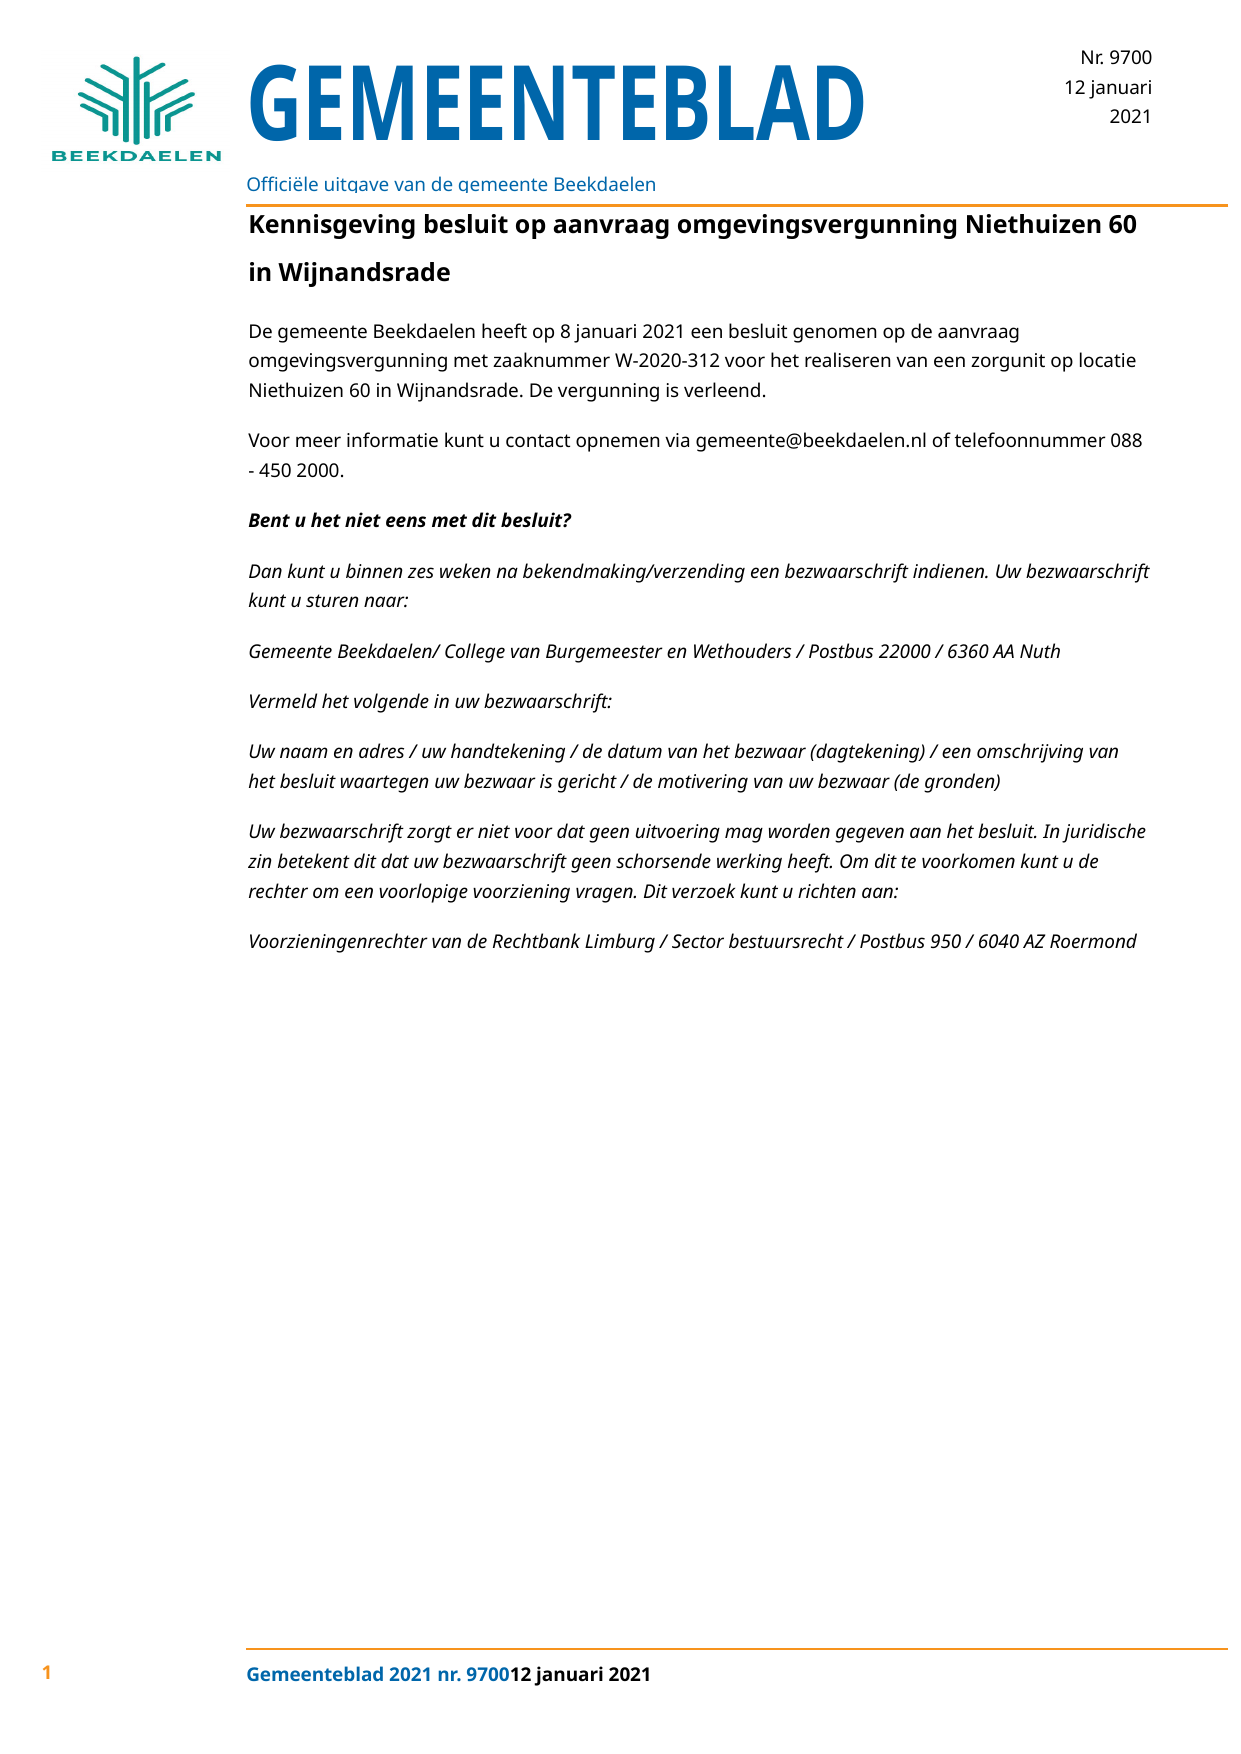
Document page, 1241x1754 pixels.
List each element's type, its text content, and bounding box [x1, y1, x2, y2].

text Kennisgeving besluit op aanvraag omgevingsvergunning Niethuizen 60 in Wijnandsrade [248, 207, 1152, 288]
text Dan kunt u binnen zes weken na bekendmaking/verzending een bezwaarschrift indienen. Uw bezwaarschrift kunt u sturen naar: [248, 558, 1152, 613]
text De gemeente Beekdaelen heeft op 8 januari 2021 een besluit genomen op de aanvraag omgevingsvergunning met zaaknummer W-2020-312 voor het realiseren van een zorgunit op locatie Niethuizen 60 in Wijnandsrade. De vergunning is verleend. [248, 318, 1152, 403]
picture [41, 47, 231, 172]
text Gemeente Beekdaelen/ College van Burgemeester en Wethouders / Postbus 22000 / 6360 AA Nuth [248, 638, 1152, 664]
text Voorzieningenrechter van de Rechtbank Limburg / Sector bestuursrecht / Postbus 950 / 6040 AZ Roermond [248, 928, 1152, 954]
text Vermeld het volgende in uw bezwaarschrift: [248, 688, 1152, 714]
text Uw bezwaarschrift zorgt er niet voor dat geen uitvoering mag worden gegeven aan het besluit. In juridische zin betekent dit dat uw bezwaarschrift geen schorsende werking heeft. Om dit te voorkomen kunt u de rechter om een voorlopige voorziening vragen. Dit verzoek kunt u richten aan: [248, 819, 1152, 904]
text Uw naam en adres / uw handtekening / de datum van het bezwaar (dagtekening) / een omschrijving van het besluit waartegen uw bezwaar is gericht / de motivering van uw bezwaar (de gronden) [248, 739, 1152, 794]
text Bent u het niet eens met dit besluit? [248, 507, 1152, 533]
text Voor meer informatie kunt u contact opnemen via gemeente@beekdaelen.nl of telefoonnummer 088 - 450 2000. [248, 427, 1152, 483]
